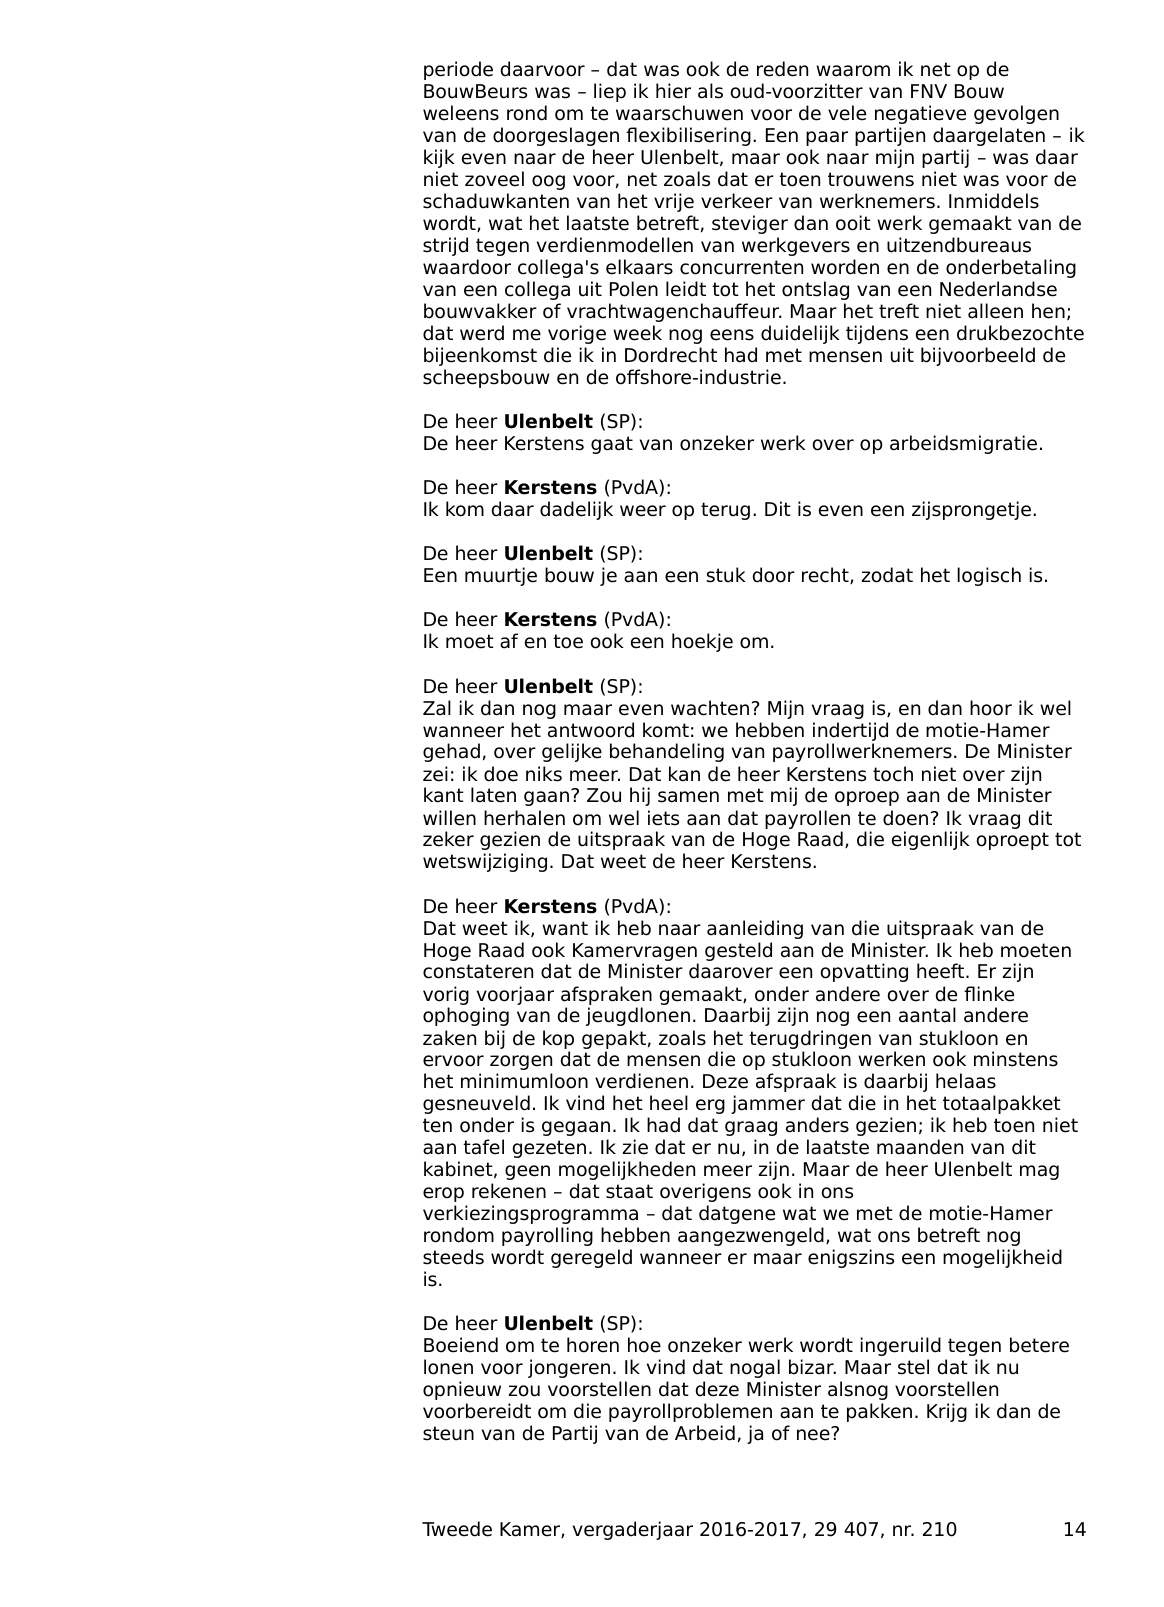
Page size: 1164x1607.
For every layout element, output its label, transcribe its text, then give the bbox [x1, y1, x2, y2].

text Een muurtje bouw je aan een stuk door recht, zodat het logisch is. [422, 565, 1087, 587]
text Zal ik dan nog maar even wachten? Mijn vraag is, en dan hoor ik wel wanneer het antwoord komt: we hebben indertijd de motie-Hamer gehad, over gelijke behandeling van payrollwerknemers. De Minister zei: ik doe niks meer. Dat kan de heer Kerstens toch niet over zijn kant laten gaan? Zou hij samen met mij de oproep aan de Minister willen herhalen om wel iets aan dat payrollen te doen? Ik vraag dit zeker gezien de uitspraak van de Hoge Raad, die eigenlijk oproept tot wetswijziging. Dat weet de heer Kerstens. [422, 697, 1087, 873]
text De heer Ulenbelt (SP): [422, 411, 1087, 433]
text De heer Ulenbelt (SP): [422, 543, 1087, 565]
text periode daarvoor – dat was ook de reden waarom ik net op de BouwBeurs was – liep ik hier als oud-voorzitter van FNV Bouw weleens rond om te waarschuwen voor de vele negatieve gevolgen van de doorgeslagen flexibilisering. Een paar partijen daargelaten – ik kijk even naar de heer Ulenbelt, maar ook naar mijn partij – was daar niet zoveel oog voor, net zoals dat er toen trouwens niet was voor de schaduwkanten van het vrije verkeer van werknemers. Inmiddels wordt, wat het laatste betreft, steviger dan ooit werk gemaakt van de strijd tegen verdienmodellen van werkgevers en uitzendbureaus waardoor collega's elkaars concurrenten worden en de onderbetaling van een collega uit Polen leidt tot het ontslag van een Nederlandse bouwvakker of vrachtwagenchauffeur. Maar het treft niet alleen hen; dat werd me vorige week nog eens duidelijk tijdens een drukbezochte bijeenkomst die ik in Dordrecht had met mensen uit bijvoorbeeld de scheepsbouw en de offshore-industrie. [422, 59, 1087, 389]
text De heer Kerstens (PvdA): [422, 609, 1087, 631]
text Ik kom daar dadelijk weer op terug. Dit is even een zijsprongetje. [422, 499, 1087, 521]
text De heer Kerstens gaat van onzeker werk over op arbeidsmigratie. [422, 433, 1087, 455]
text De heer Ulenbelt (SP): [422, 1313, 1087, 1335]
text Ik moet af en toe ook een hoekje om. [422, 631, 1087, 653]
text Boeiend om te horen hoe onzeker werk wordt ingeruild tegen betere lonen voor jongeren. Ik vind dat nogal bizar. Maar stel dat ik nu opnieuw zou voorstellen dat deze Minister alsnog voorstellen voorbereidt om die payrollproblemen aan te pakken. Krijg ik dan de steun van de Partij van de Arbeid, ja of nee? [422, 1335, 1087, 1445]
text De heer Ulenbelt (SP): [422, 676, 1087, 697]
text Dat weet ik, want ik heb naar aanleiding van die uitspraak van de Hoge Raad ook Kamervragen gesteld aan de Minister. Ik heb moeten constateren dat de Minister daarover een opvatting heeft. Er zijn vorig voorjaar afspraken gemaakt, onder andere over de flinke ophoging van de jeugdlonen. Daarbij zijn nog een aantal andere zaken bij de kop gepakt, zoals het terugdringen van stukloon en ervoor zorgen dat de mensen die op stukloon werken ook minstens het minimumloon verdienen. Deze afspraak is daarbij helaas gesneuveld. Ik vind het heel erg jammer dat die in het totaalpakket ten onder is gegaan. Ik had dat graag anders gezien; ik heb toen niet aan tafel gezeten. Ik zie dat er nu, in de laatste maanden van dit kabinet, geen mogelijkheden meer zijn. Maar de heer Ulenbelt mag erop rekenen – dat staat overigens ook in ons verkiezingsprogramma – dat datgene wat we met de motie-Hamer rondom payrolling hebben aangezwengeld, wat ons betreft nog steeds wordt geregeld wanneer er maar enigszins een mogelijkheid is. [422, 917, 1087, 1291]
text De heer Kerstens (PvdA): [422, 477, 1087, 499]
text De heer Kerstens (PvdA): [422, 896, 1087, 917]
